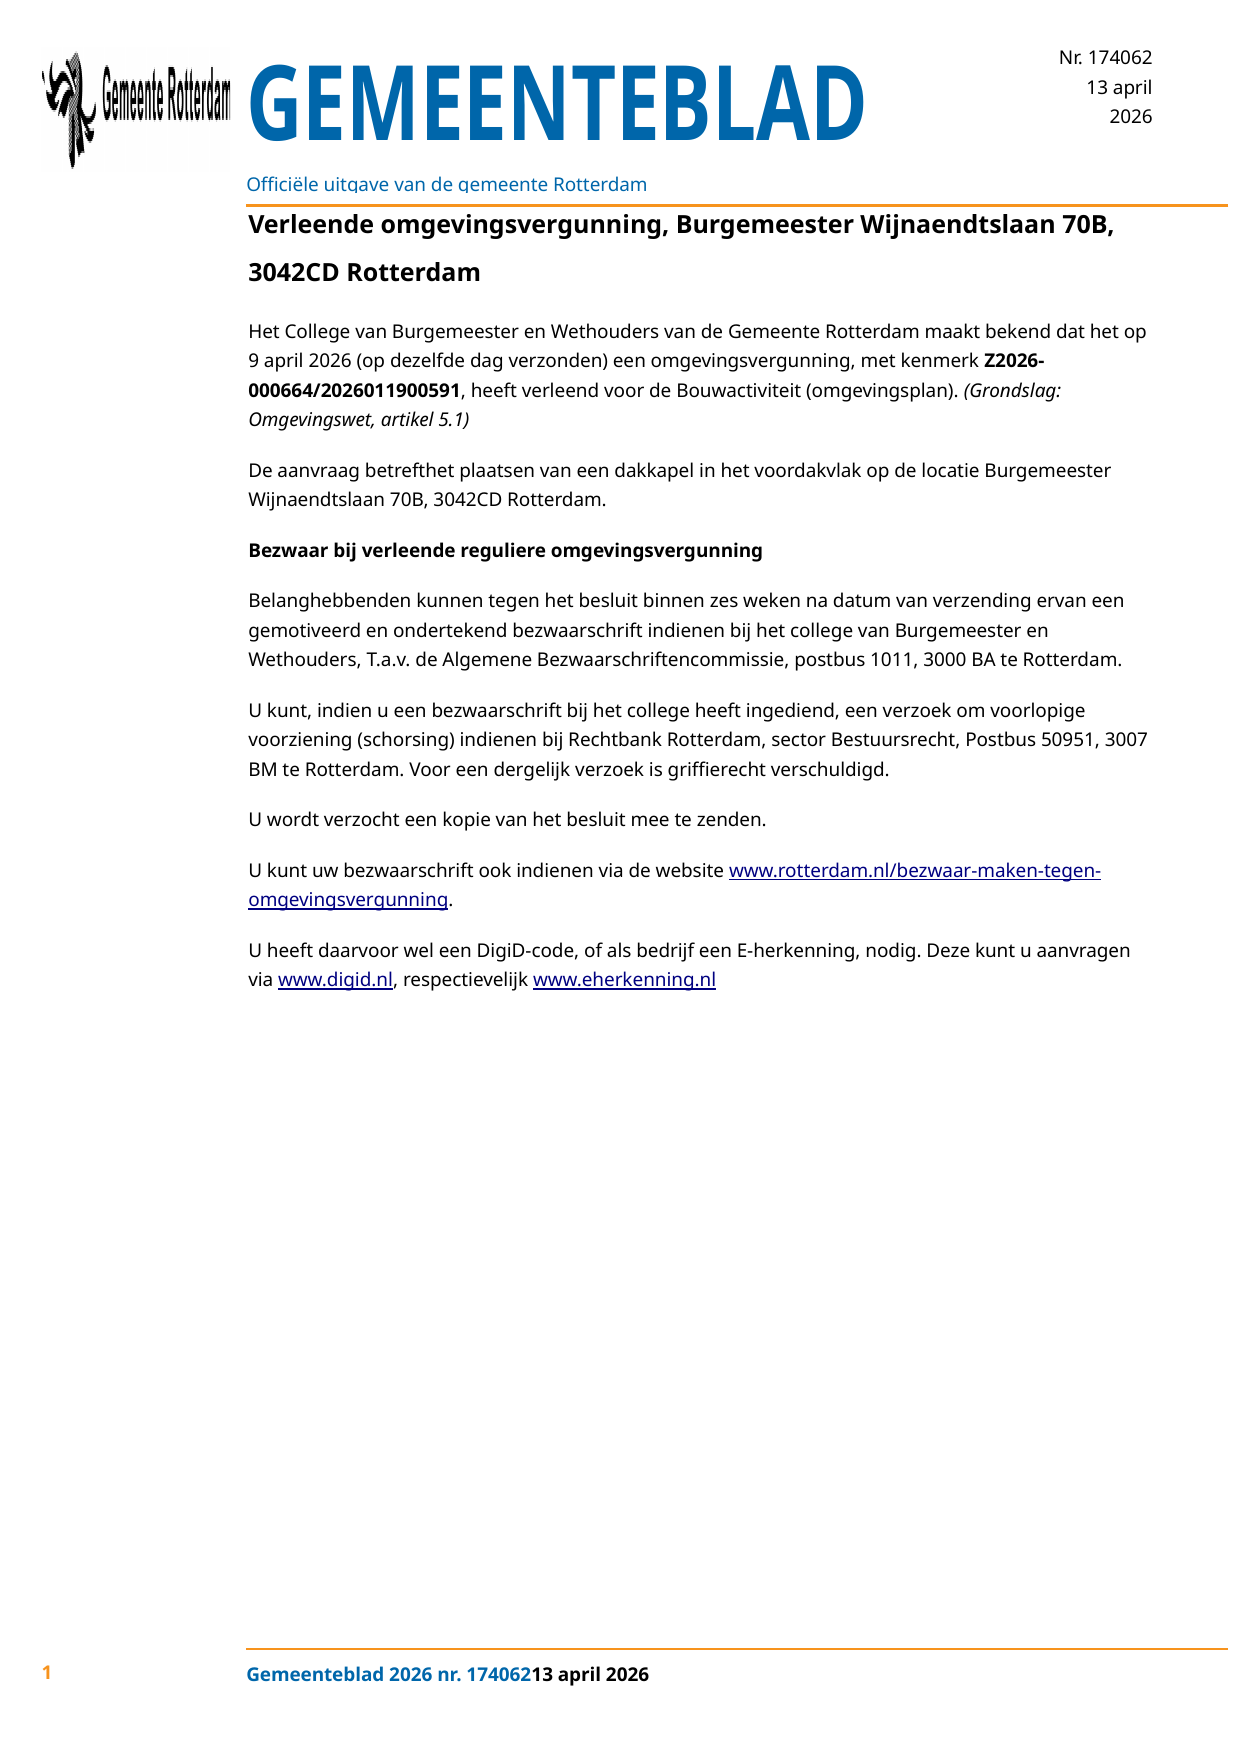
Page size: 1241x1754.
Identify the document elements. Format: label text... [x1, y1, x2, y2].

text Belanghebbenden kunnen tegen het besluit binnen zes weken na datum van verzending ervan een gemotiveerd en ondertekend bezwaarschrift indienen bij het college van Burgemeester en Wethouders, T.a.v. de Algemene Bezwaarschriftencommissie, postbus 1011, 3000 BA te Rotterdam. [248, 587, 1152, 672]
text De aanvraag betrefthet plaatsen van een dakkapel in het voordakvlak op de locatie Burgemeester Wijnaendtslaan 70B, 3042CD Rotterdam. [248, 457, 1152, 512]
picture [41, 47, 231, 172]
text Verleende omgevingsvergunning, Burgemeester Wijnaendtslaan 70B, 3042CD Rotterdam [248, 207, 1152, 288]
text Bezwaar bij verleende reguliere omgevingsvergunning [248, 537, 1152, 563]
text U heeft daarvoor wel een DigiD-code, of als bedrijf een E-herkenning, nodig. Deze kunt u aanvragen via www.digid.nl, respectievelijk www.eherkenning.nl [248, 937, 1152, 992]
text U kunt, indien u een bezwaarschrift bij het college heeft ingediend, een verzoek om voorlopige voorziening (schorsing) indienen bij Rechtbank Rotterdam, sector Bestuursrecht, Postbus 50951, 3007 BM te Rotterdam. Voor een dergelijk verzoek is griffierecht verschuldigd. [248, 697, 1152, 782]
text U kunt uw bezwaarschrift ook indienen via de website www.rotterdam.nl/bezwaar-maken-tegen-omgevingsvergunning. [248, 857, 1152, 912]
text Het College van Burgemeester en Wethouders van de Gemeente Rotterdam maakt bekend dat het op 9 april 2026 (op dezelfde dag verzonden) een omgevingsvergunning, met kenmerk Z2026-000664/2026011900591, heeft verleend voor de Bouwactiviteit (omgevingsplan). (Grondslag: Omgevingswet, artikel 5.1) [248, 318, 1152, 432]
text U wordt verzocht een kopie van het besluit mee te zenden. [248, 807, 1152, 832]
